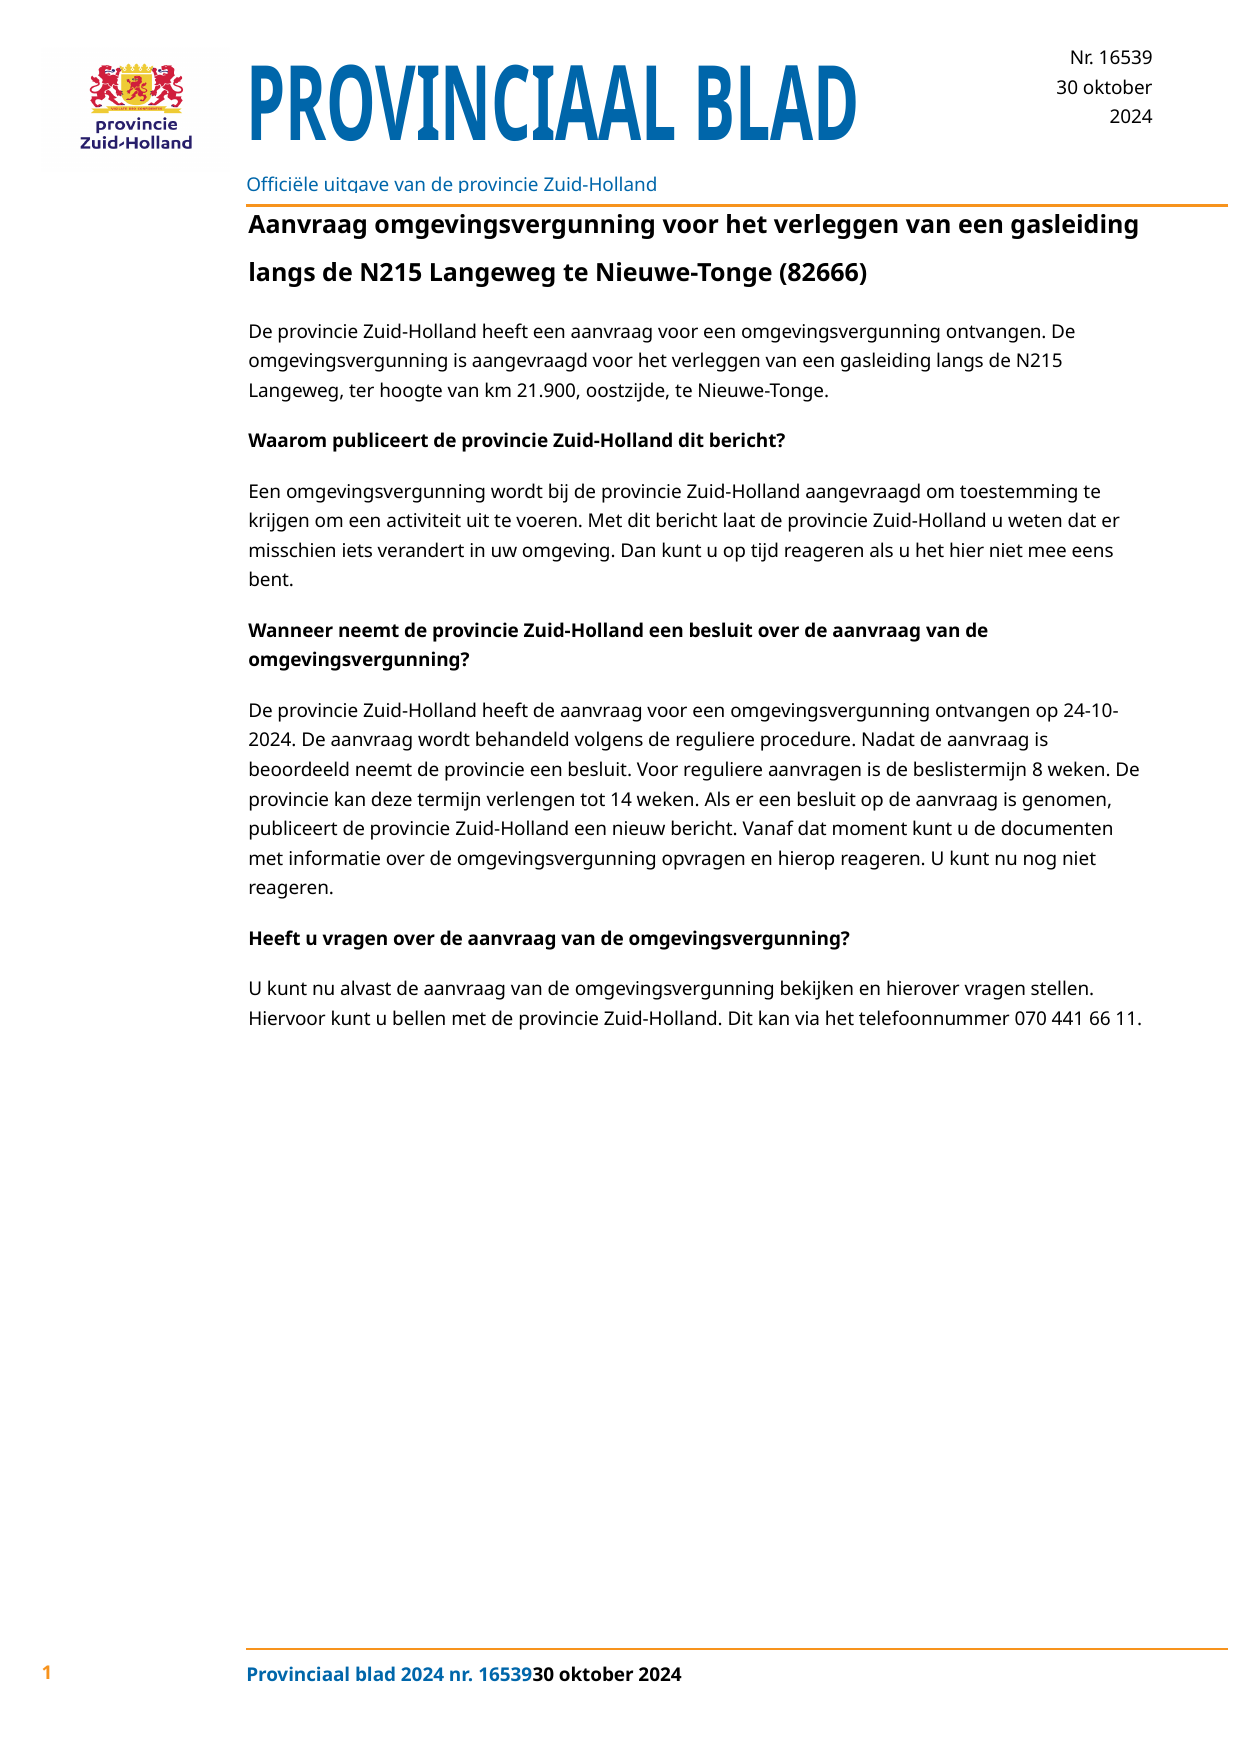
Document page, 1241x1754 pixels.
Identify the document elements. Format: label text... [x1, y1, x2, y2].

text Wanneer neemt de provincie Zuid-Holland een besluit over de aanvraag van de omgevingsvergunning? [248, 617, 1152, 672]
text U kunt nu alvast de aanvraag van de omgevingsvergunning bekijken en hierover vragen stellen. Hiervoor kunt u bellen met de provincie Zuid-Holland. Dit kan via het telefoonnummer 070 441 66 11. [248, 975, 1152, 1031]
text De provincie Zuid-Holland heeft de aanvraag voor een omgevingsvergunning ontvangen op 24-10-2024. De aanvraag wordt behandeld volgens de reguliere procedure. Nadat de aanvraag is beoordeeld neemt de provincie een besluit. Voor reguliere aanvragen is de beslistermijn 8 weken. De provincie kan deze termijn verlengen tot 14 weken. Als er een besluit op de aanvraag is genomen, publiceert de provincie Zuid-Holland een nieuw bericht. Vanaf dat moment kunt u de documenten met informatie over de omgevingsvergunning opvragen en hierop reageren. U kunt nu nog niet reageren. [248, 697, 1152, 900]
text Een omgevingsvergunning wordt bij de provincie Zuid-Holland aangevraagd om toestemming te krijgen om een activiteit uit te voeren. Met dit bericht laat de provincie Zuid-Holland u weten dat er misschien iets verandert in uw omgeving. Dan kunt u op tijd reageren als u het hier niet mee eens bent. [248, 478, 1152, 592]
text De provincie Zuid-Holland heeft een aanvraag voor een omgevingsvergunning ontvangen. De omgevingsvergunning is aangevraagd voor het verleggen van een gasleiding langs de N215 Langeweg, ter hoogte van km 21.900, oostzijde, te Nieuwe-Tonge. [248, 318, 1152, 403]
text Waarom publiceert de provincie Zuid-Holland dit bericht? [248, 427, 1152, 453]
text Heeft u vragen over de aanvraag van de omgevingsvergunning? [248, 925, 1152, 951]
picture [41, 47, 231, 172]
text Aanvraag omgevingsvergunning voor het verleggen van een gasleiding langs de N215 Langeweg te Nieuwe-Tonge (82666) [248, 207, 1152, 288]
